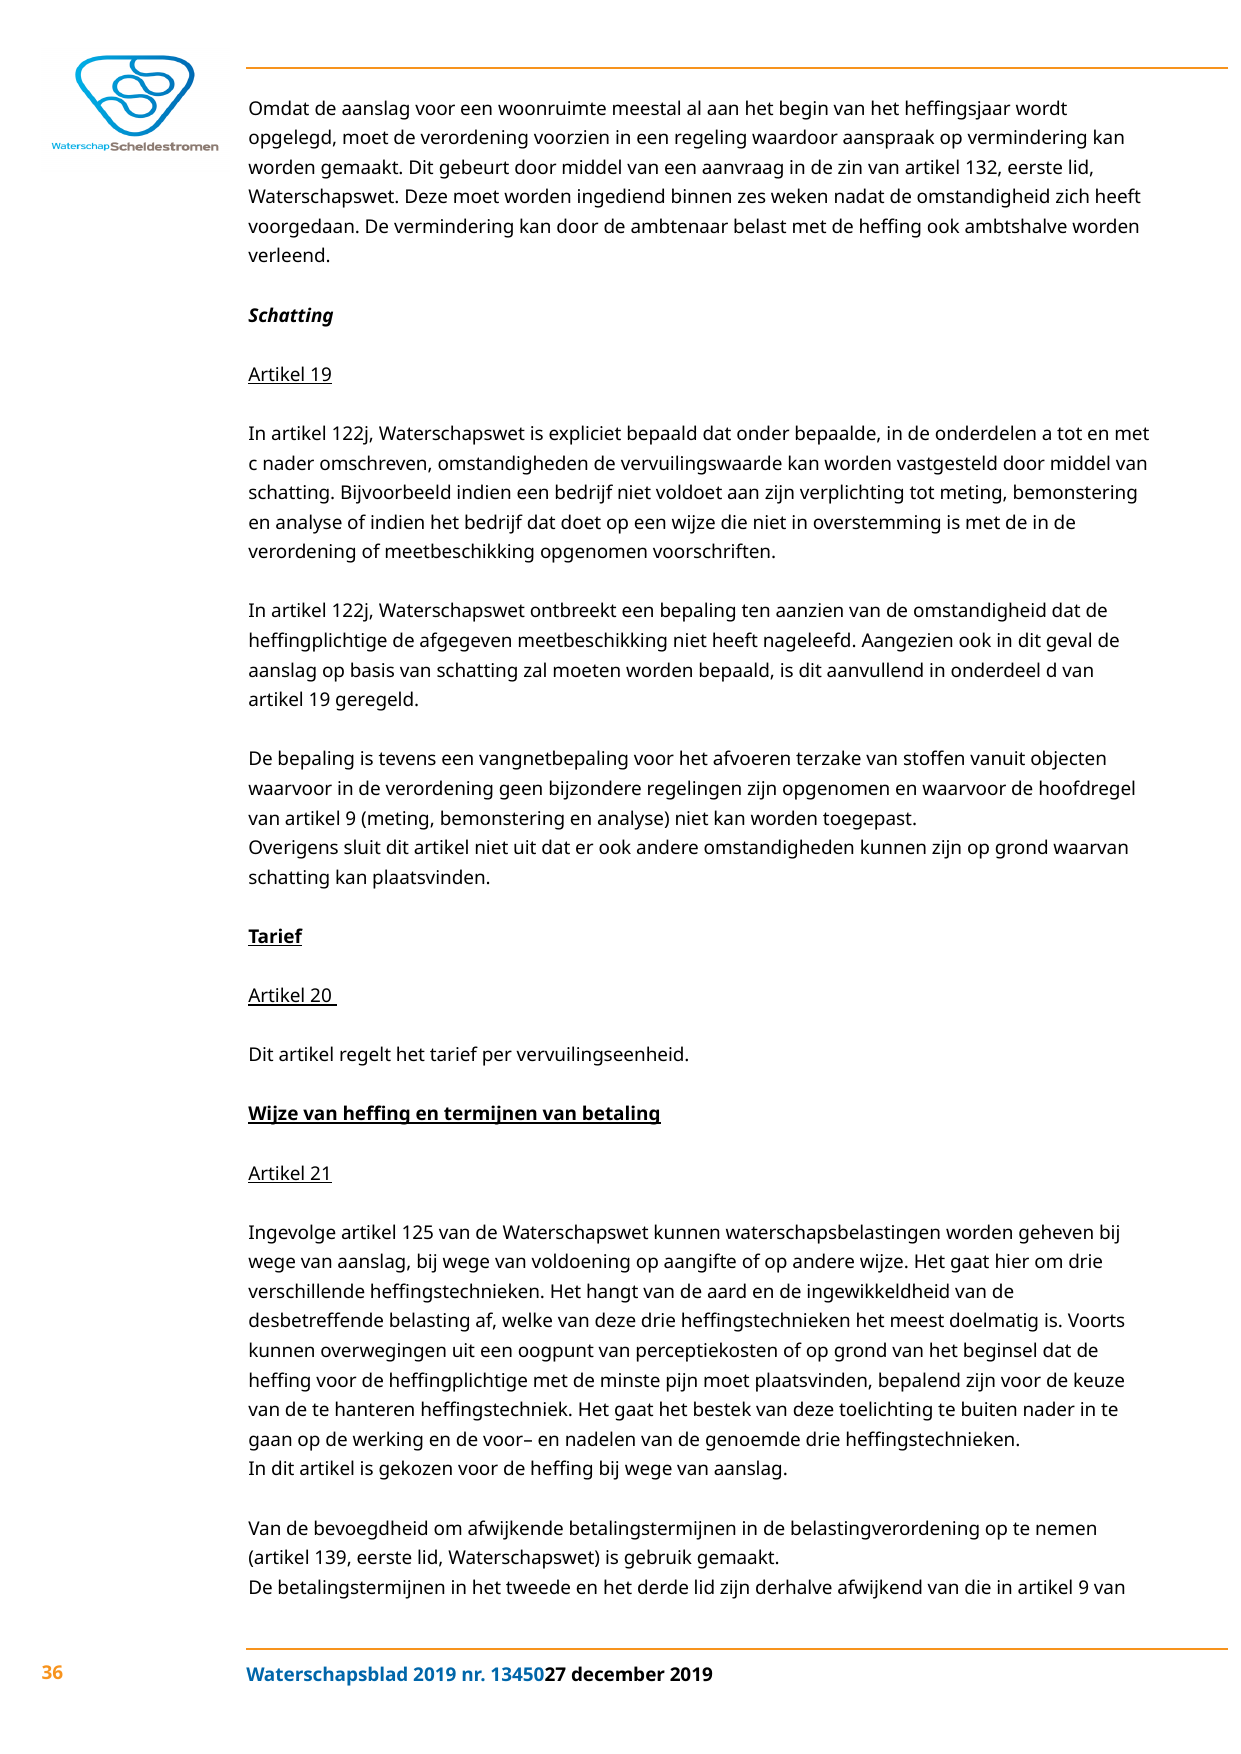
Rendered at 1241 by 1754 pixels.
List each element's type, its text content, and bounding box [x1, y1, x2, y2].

text Artikel 19 [248, 361, 1152, 387]
text Tarief [248, 923, 1152, 949]
text Schatting [248, 302, 1152, 328]
text De betalingstermijnen in het tweede en het derde lid zijn derhalve afwijkend van die in artikel 9 van [248, 1574, 1152, 1600]
text In artikel 122j, Waterschapswet is expliciet bepaald dat onder bepaalde, in de onderdelen a tot en met c nader omschreven, omstandigheden de vervuilingswaarde kan worden vastgesteld door middel van schatting. Bijvoorbeeld indien een bedrijf niet voldoet aan zijn verplichting tot meting, bemonstering en analyse of indien het bedrijf dat doet op een wijze die niet in overstemming is met de in de verordening of meetbeschikking opgenomen voorschriften. [248, 420, 1152, 564]
text Overigens sluit dit artikel niet uit dat er ook andere omstandigheden kunnen zijn op grond waarvan schatting kan plaatsvinden. [248, 834, 1152, 890]
text Artikel 21 [248, 1160, 1152, 1186]
text Omdat de aanslag voor een woonruimte meestal al aan het begin van het heffingsjaar wordt opgelegd, moet de verordening voorzien in een regeling waardoor aanspraak op vermindering kan worden gemaakt. Dit gebeurt door middel van een aanvraag in de zin van artikel 132, eerste lid, Waterschapswet. Deze moet worden ingediend binnen zes weken nadat de omstandigheid zich heeft voorgedaan. De vermindering kan door de ambtenaar belast met de heffing ook ambtshalve worden verleend. [248, 95, 1152, 268]
text Ingevolge artikel 125 van de Waterschapswet kunnen waterschapsbelastingen worden geheven bij wege van aanslag, bij wege van voldoening op aangifte of op andere wijze. Het gaat hier om drie verschillende heffingstechnieken. Het hangt van de aard en de ingewikkeldheid van de desbetreffende belasting af, welke van deze drie heffingstechnieken het meest doelmatig is. Voorts kunnen overwegingen uit een oogpunt van perceptiekosten of op grond van het beginsel dat de heffing voor de heffingplichtige met de minste pijn moet plaatsvinden, bepalend zijn voor de keuze van de te hanteren heffingstechniek. Het gaat het bestek van deze toelichting te buiten nader in te gaan op de werking en de voor– en nadelen van de genoemde drie heffingstechnieken. [248, 1219, 1152, 1452]
text Artikel 20 [248, 982, 1152, 1008]
text Wijze van heffing en termijnen van betaling [248, 1101, 1152, 1126]
text Dit artikel regelt het tarief per vervuilingseenheid. [248, 1041, 1152, 1067]
picture [41, 47, 231, 172]
text In dit artikel is gekozen voor de heffing bij wege van aanslag. [248, 1456, 1152, 1481]
text In artikel 122j, Waterschapswet ontbreekt een bepaling ten aanzien van de omstandigheid dat de heffingplichtige de afgegeven meetbeschikking niet heeft nageleefd. Aangezien ook in dit geval de aanslag op basis van schatting zal moeten worden bepaald, is dit aanvullend in onderdeel d van artikel 19 geregeld. [248, 598, 1152, 712]
text Van de bevoegdheid om afwijkende betalingstermijnen in de belastingverordening op te nemen (artikel 139, eerste lid, Waterschapswet) is gebruik gemaakt. [248, 1515, 1152, 1570]
text De bepaling is tevens een vangnetbepaling voor het afvoeren terzake van stoffen vanuit objecten waarvoor in de verordening geen bijzondere regelingen zijn opgenomen en waarvoor de hoofdregel van artikel 9 (meting, bemonstering en analyse) niet kan worden toegepast. [248, 746, 1152, 831]
